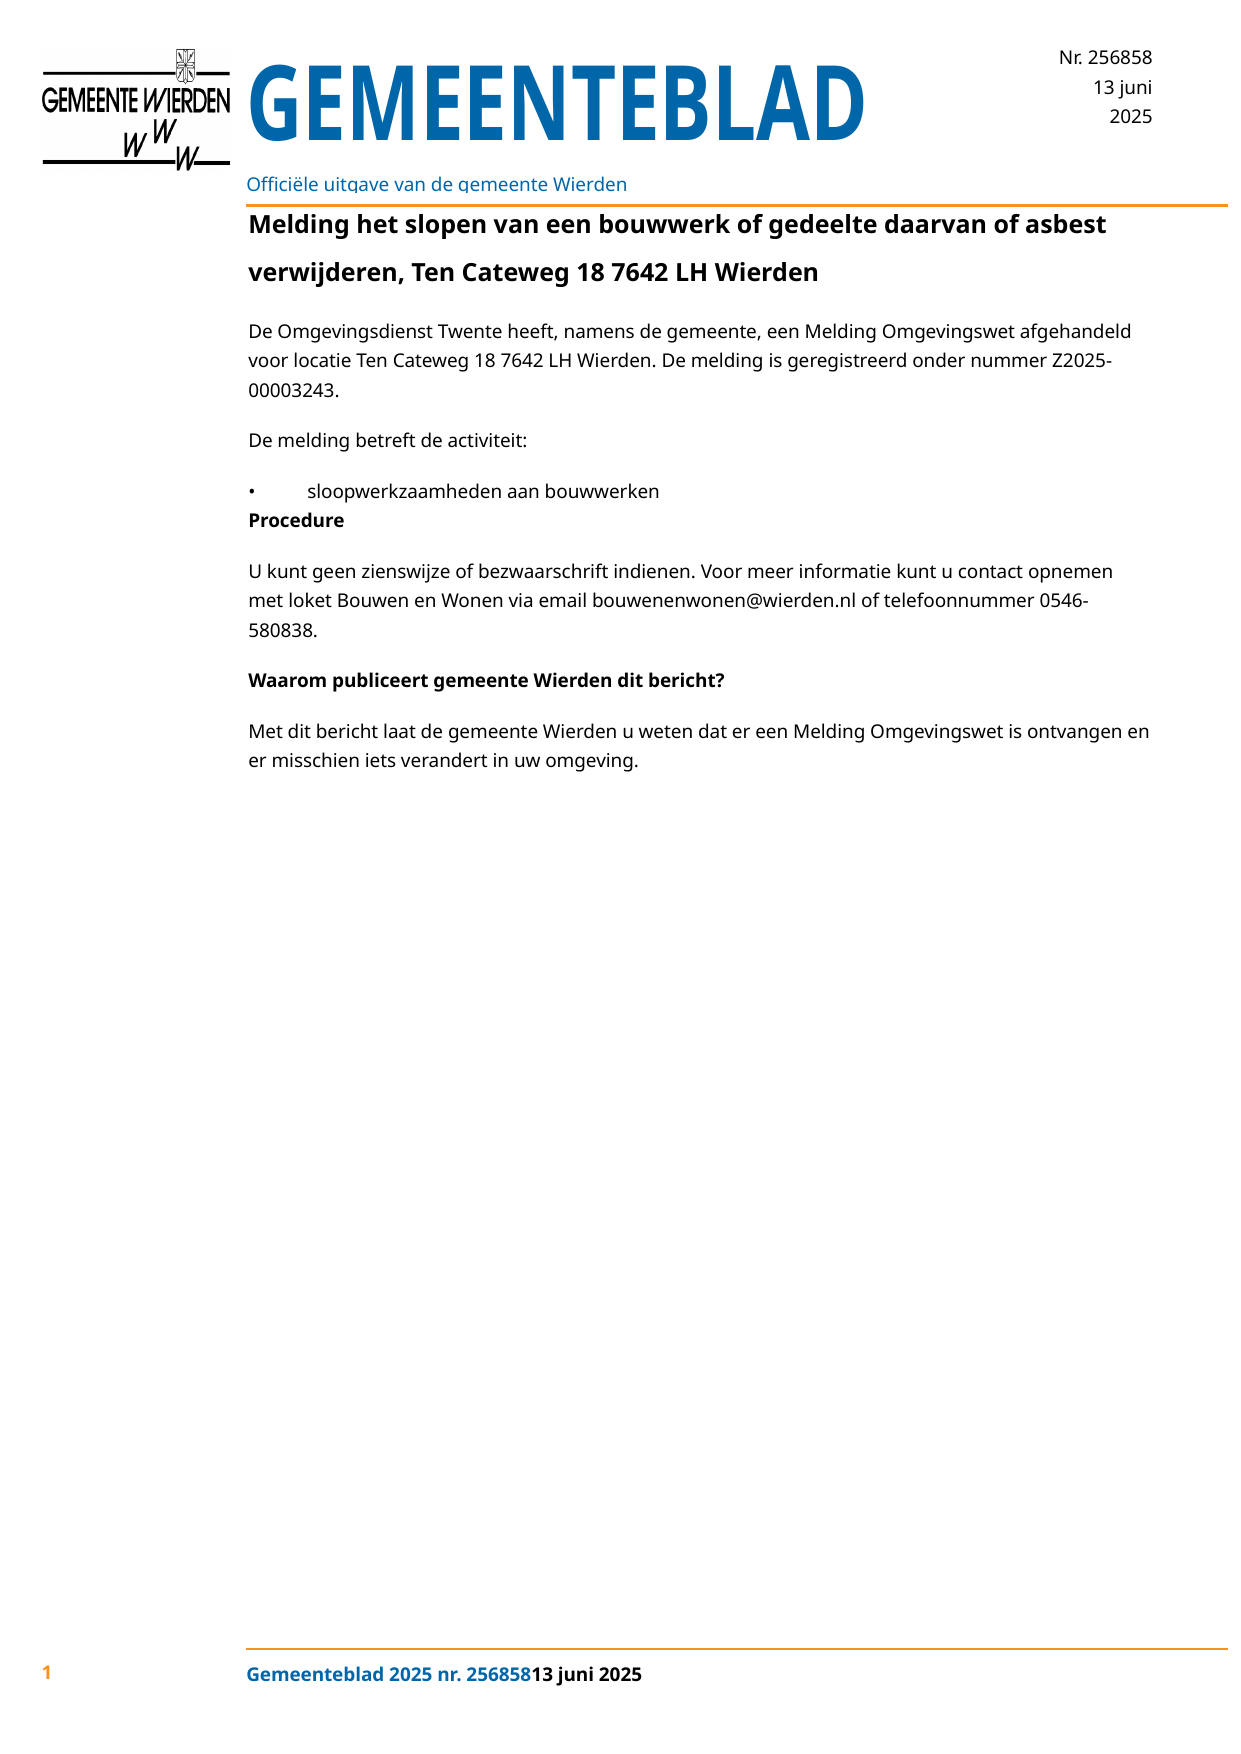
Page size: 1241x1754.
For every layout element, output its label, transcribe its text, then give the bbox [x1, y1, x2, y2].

text Melding het slopen van een bouwwerk of gedeelte daarvan of asbest verwijderen, Ten Cateweg 18 7642 LH Wierden [248, 207, 1152, 288]
text De melding betreft de activiteit: [248, 427, 1152, 453]
text Waarom publiceert gemeente Wierden dit bericht? [248, 667, 1152, 693]
text U kunt geen zienswijze of bezwaarschrift indienen. Voor meer informatie kunt u contact opnemen met loket Bouwen en Wonen via email bouwenenwonen@wierden.nl of telefoonnummer 0546-580838. [248, 558, 1152, 643]
text De Omgevingsdienst Twente heeft, namens de gemeente, een Melding Omgevingswet afgehandeld voor locatie Ten Cateweg 18 7642 LH Wierden. De melding is geregistreerd onder nummer Z2025-00003243. [248, 318, 1152, 403]
text Met dit bericht laat de gemeente Wierden u weten dat er een Melding Omgevingswet is ontvangen en er misschien iets verandert in uw omgeving. [248, 718, 1152, 773]
list sloopwerkzaamheden aan bouwwerken [248, 478, 1152, 504]
text Procedure [248, 507, 1152, 533]
picture [41, 47, 231, 172]
